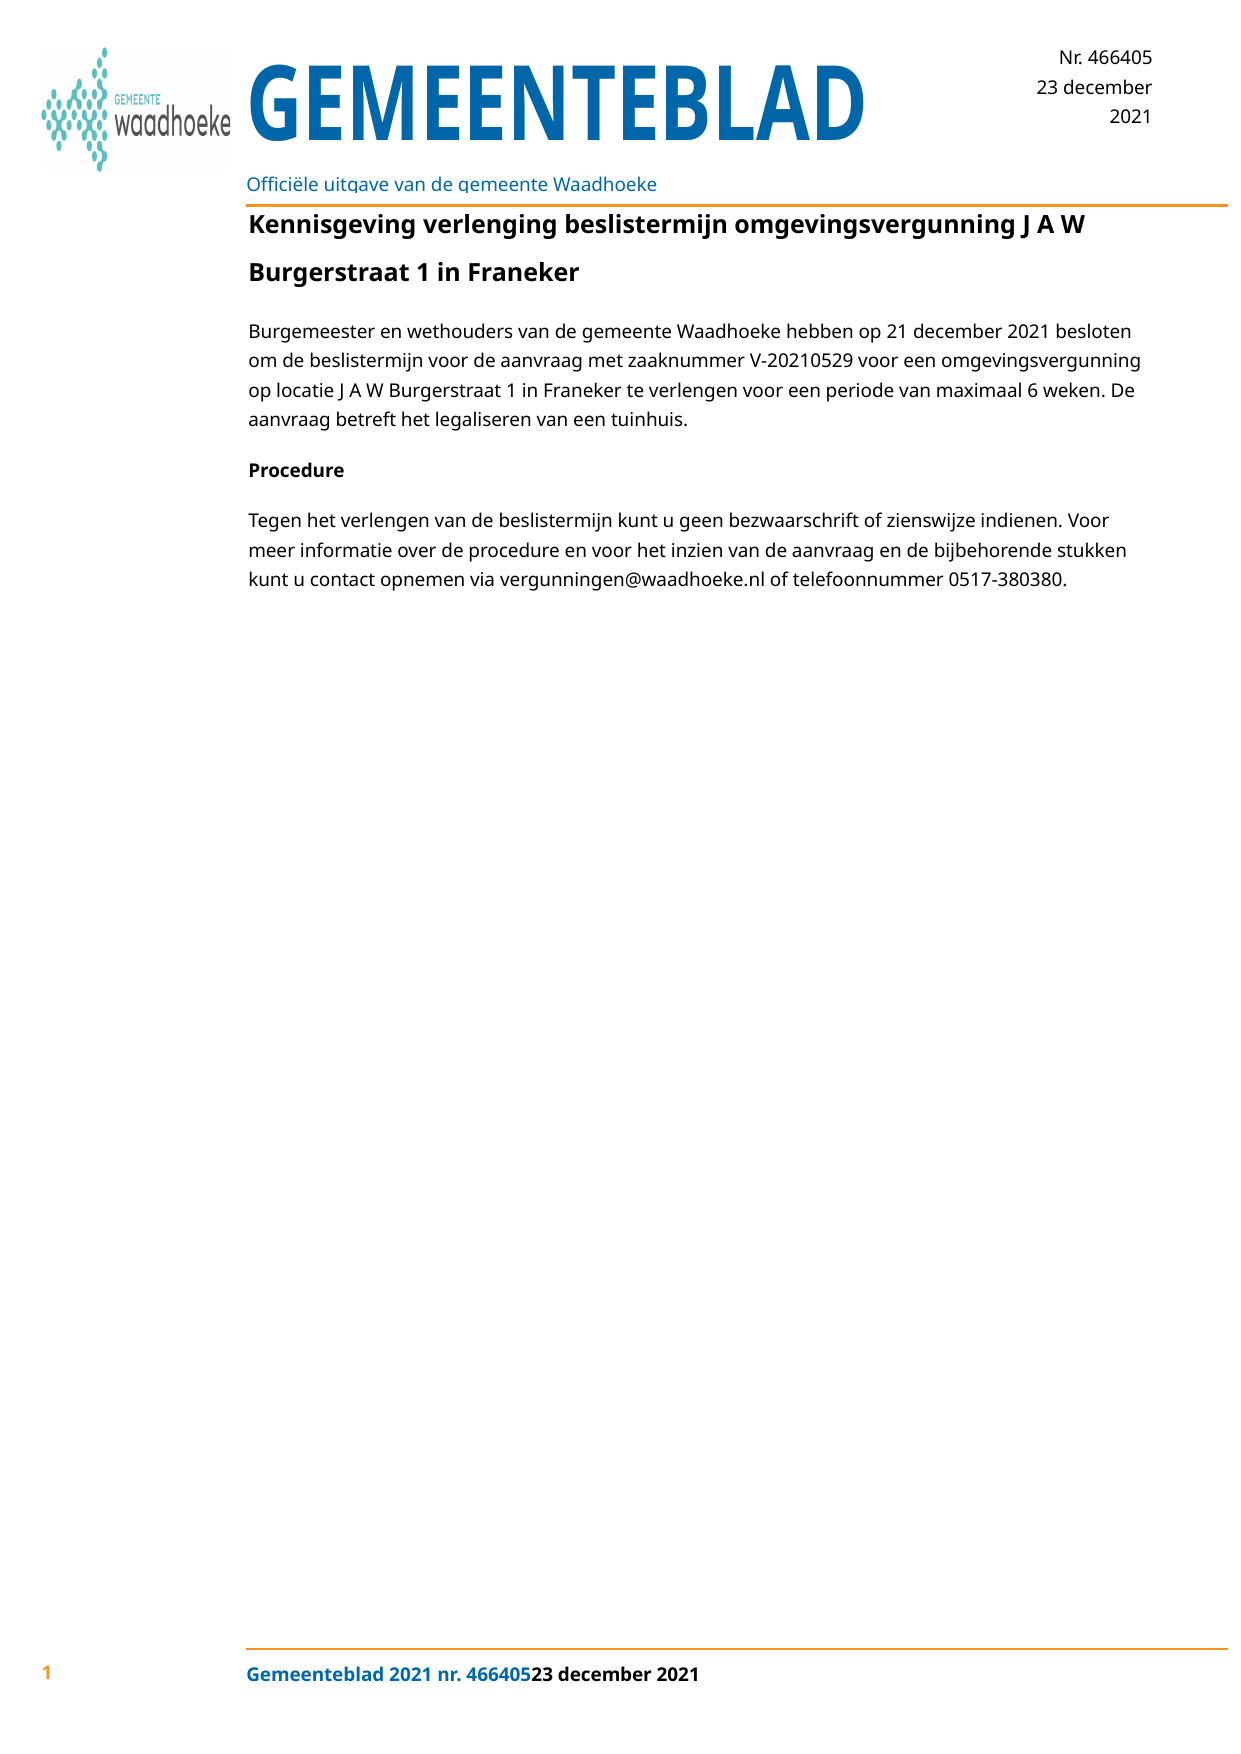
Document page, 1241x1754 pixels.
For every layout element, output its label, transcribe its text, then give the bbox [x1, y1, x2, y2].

text Kennisgeving verlenging beslistermijn omgevingsvergunning J A W Burgerstraat 1 in Franeker [248, 207, 1152, 288]
text Tegen het verlengen van de beslistermijn kunt u geen bezwaarschrift of zienswijze indienen. Voor meer informatie over de procedure en voor het inzien van de aanvraag en de bijbehorende stukken kunt u contact opnemen via vergunningen@waadhoeke.nl of telefoonnummer 0517-380380. [248, 507, 1152, 592]
picture [41, 47, 231, 172]
text Procedure [248, 457, 1152, 483]
text Burgemeester en wethouders van de gemeente Waadhoeke hebben op 21 december 2021 besloten om de beslistermijn voor de aanvraag met zaaknummer V-20210529 voor een omgevingsvergunning op locatie J A W Burgerstraat 1 in Franeker te verlengen voor een periode van maximaal 6 weken. De aanvraag betreft het legaliseren van een tuinhuis. [248, 318, 1152, 432]
